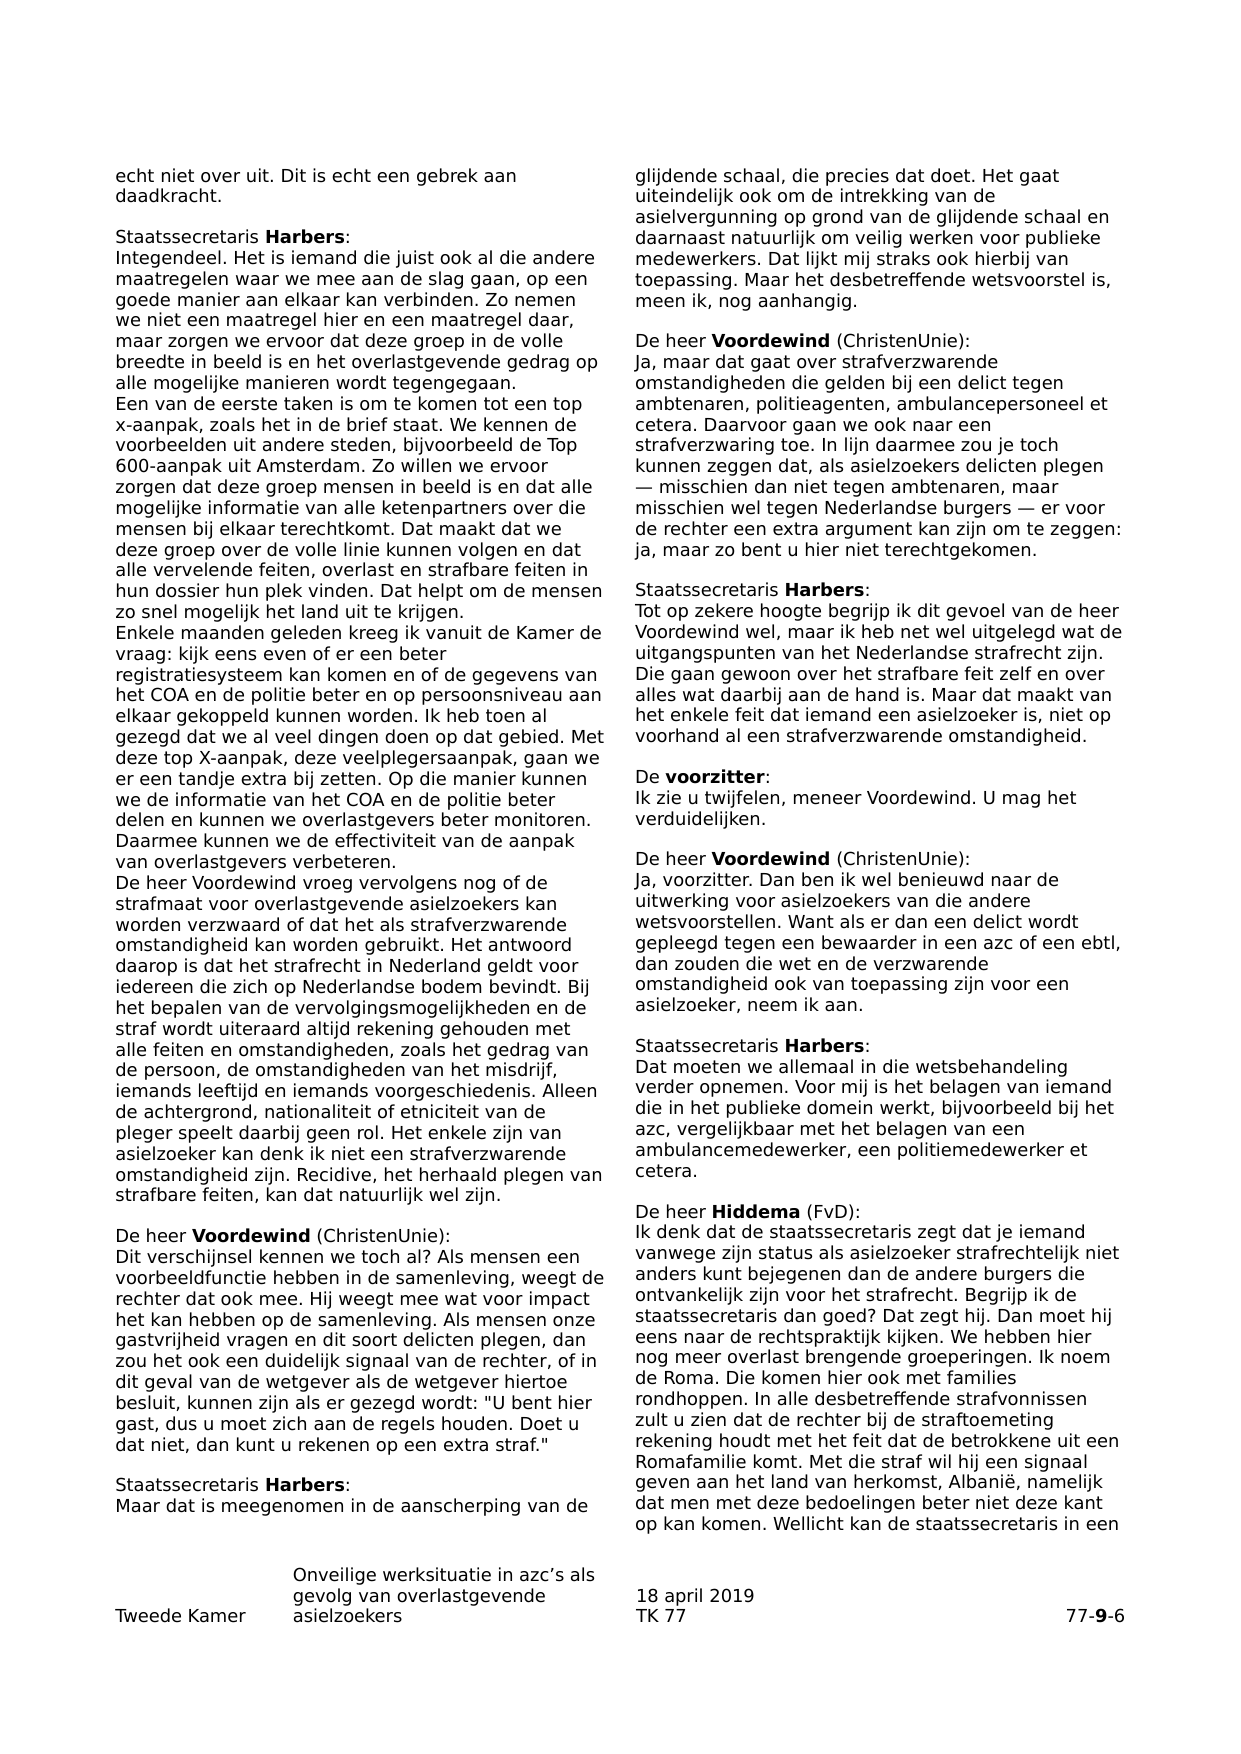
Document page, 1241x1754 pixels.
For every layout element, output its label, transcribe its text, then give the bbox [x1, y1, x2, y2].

text Enkele maanden geleden kreeg ik vanuit de Kamer de vraag: kijk eens even of er een beter registratiesysteem kan komen en of de gegevens van het COA en de politie beter en op persoonsniveau aan elkaar gekoppeld kunnen worden. Ik heb toen al gezegd dat we al veel dingen doen op dat gebied. Met deze top X-aanpak, deze veelplegersaanpak, gaan we er een tandje extra bij zetten. Op die manier kunnen we de informatie van het COA en de politie beter delen en kunnen we overlastgevers beter monitoren. Daarmee kunnen we de effectiviteit van de aanpak van overlastgevers verbeteren. [115, 623, 605, 873]
text Staatssecretaris Harbers: [115, 227, 605, 248]
text De voorzitter: [635, 767, 1125, 787]
text De heer Voordewind (ChristenUnie): [635, 849, 1125, 870]
text Integendeel. Het is iemand die juist ook al die andere maatregelen waar we mee aan de slag gaan, op een goede manier aan elkaar kan verbinden. Zo nemen we niet een maatregel hier en een maatregel daar, maar zorgen we ervoor dat deze groep in de volle breedte in beeld is en het overlastgevende gedrag op alle mogelijke manieren wordt tegengegaan. [115, 248, 605, 393]
text Dat moeten we allemaal in die wetsbehandeling verder opnemen. Voor mij is het belagen van iemand die in het publieke domein werkt, bijvoorbeeld bij het azc, vergelijkbaar met het belagen van een ambulancemedewerker, een politiemedewerker et cetera. [635, 1056, 1125, 1181]
text Dit verschijnsel kennen we toch al? Als mensen een voorbeeldfunctie hebben in de samenleving, weegt de rechter dat ook mee. Hij weegt mee wat voor impact het kan hebben op de samenleving. Als mensen onze gastvrijheid vragen en dit soort delicten plegen, dan zou het ook een duidelijk signaal van de rechter, of in dit geval van de wetgever als de wetgever hiertoe besluit, kunnen zijn als er gezegd wordt: "U bent hier gast, dus u moet zich aan de regels houden. Doet u dat niet, dan kunt u rekenen op een extra straf." [115, 1247, 605, 1455]
text De heer Voordewind (ChristenUnie): [115, 1226, 605, 1247]
text Tot op zekere hoogte begrijp ik dit gevoel van de heer Voordewind wel, maar ik heb net wel uitgelegd wat de uitgangspunten van het Nederlandse strafrecht zijn. Die gaan gewoon over het strafbare feit zelf en over alles wat daarbij aan de hand is. Maar dat maakt van het enkele feit dat iemand een asielzoeker is, niet op voorhand al een strafverzwarende omstandigheid. [635, 601, 1125, 747]
text Ik zie u twijfelen, meneer Voordewind. U mag het verduidelijken. [635, 787, 1125, 829]
text Staatssecretaris Harbers: [115, 1475, 605, 1496]
text glijdende schaal, die precies dat doet. Het gaat uiteindelijk ook om de intrekking van de asielvergunning op grond van de glijdende schaal en daarnaast natuurlijk om veilig werken voor publieke medewerkers. Dat lijkt mij straks ook hierbij van toepassing. Maar het desbetreffende wetsvoorstel is, meen ik, nog aanhangig. [635, 165, 1125, 311]
text Ja, voorzitter. Dan ben ik wel benieuwd naar de uitwerking voor asielzoekers van die andere wetsvoorstellen. Want als er dan een delict wordt gepleegd tegen een bewaarder in een azc of een ebtl, dan zouden die wet en de verzwarende omstandigheid ook van toepassing zijn voor een asielzoeker, neem ik aan. [635, 870, 1125, 1016]
text Staatssecretaris Harbers: [635, 1036, 1125, 1056]
text Ja, maar dat gaat over strafverzwarende omstandigheden die gelden bij een delict tegen ambtenaren, politieagenten, ambulancepersoneel et cetera. Daarvoor gaan we ook naar een strafverzwaring toe. In lijn daarmee zou je toch kunnen zeggen dat, als asielzoekers delicten plegen — misschien dan niet tegen ambtenaren, maar misschien wel tegen Nederlandse burgers — er voor de rechter een extra argument kan zijn om te zeggen: ja, maar zo bent u hier niet terechtgekomen. [635, 352, 1125, 560]
text echt niet over uit. Dit is echt een gebrek aan daadkracht. [115, 165, 605, 207]
text De heer Voordewind vroeg vervolgens nog of de strafmaat voor overlastgevende asielzoekers kan worden verzwaard of dat het als strafverzwarende omstandigheid kan worden gebruikt. Het antwoord daarop is dat het strafrecht in Nederland geldt voor iedereen die zich op Nederlandse bodem bevindt. Bij het bepalen van de vervolgingsmogelijkheden en de straf wordt uiteraard altijd rekening gehouden met alle feiten en omstandigheden, zoals het gedrag van de persoon, de omstandigheden van het misdrijf, iemands leeftijd en iemands voorgeschiedenis. Alleen de achtergrond, nationaliteit of etniciteit van de pleger speelt daarbij geen rol. Het enkele zijn van asielzoeker kan denk ik niet een strafverzwarende omstandigheid zijn. Recidive, het herhaald plegen van strafbare feiten, kan dat natuurlijk wel zijn. [115, 873, 605, 1206]
text Een van de eerste taken is om te komen tot een top x-aanpak, zoals het in de brief staat. We kennen de voorbeelden uit andere steden, bijvoorbeeld de Top 600-aanpak uit Amsterdam. Zo willen we ervoor zorgen dat deze groep mensen in beeld is en dat alle mogelijke informatie van alle ketenpartners over die mensen bij elkaar terechtkomt. Dat maakt dat we deze groep over de volle linie kunnen volgen en dat alle vervelende feiten, overlast en strafbare feiten in hun dossier hun plek vinden. Dat helpt om de mensen zo snel mogelijk het land uit te krijgen. [115, 393, 605, 623]
text Staatssecretaris Harbers: [635, 580, 1125, 601]
text Ik denk dat de staatssecretaris zegt dat je iemand vanwege zijn status als asielzoeker strafrechtelijk niet anders kunt bejegenen dan de andere burgers die ontvankelijk zijn voor het strafrecht. Begrijp ik de staatssecretaris dan goed? Dat zegt hij. Dan moet hij eens naar de rechtspraktijk kijken. We hebben hier nog meer overlast brengende groeperingen. Ik noem de Roma. Die komen hier ook met families rondhoppen. In alle desbetreffende strafvonnissen zult u zien dat de rechter bij de straftoemeting rekening houdt met het feit dat de betrokkene uit een Romafamilie komt. Met die straf wil hij een signaal geven aan het land van herkomst, Albanië, namelijk dat men met deze bedoelingen beter niet deze kant op kan komen. Wellicht kan de staatssecretaris in een [635, 1222, 1125, 1535]
text De heer Voordewind (ChristenUnie): [635, 331, 1125, 352]
text Maar dat is meegenomen in de aanscherping van de [115, 1496, 605, 1517]
text De heer Hiddema (FvD): [635, 1201, 1125, 1222]
